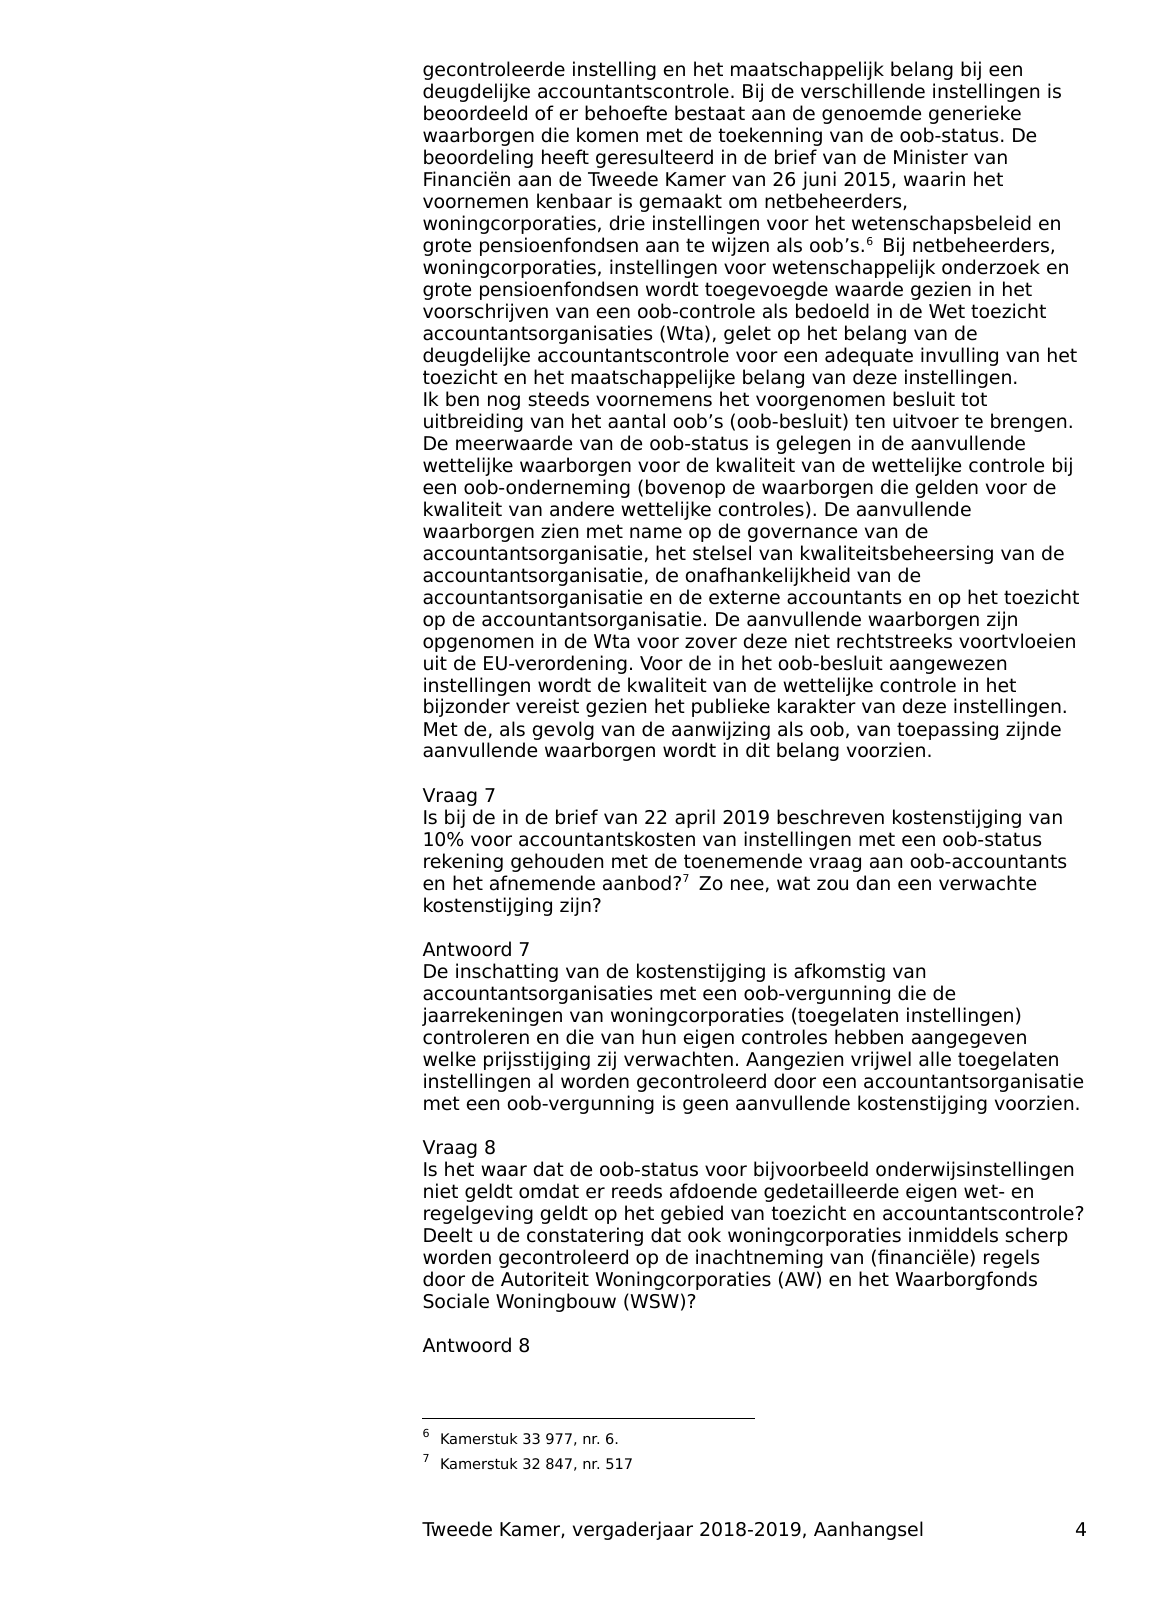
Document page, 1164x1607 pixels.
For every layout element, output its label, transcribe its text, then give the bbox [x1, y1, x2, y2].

text Ik ben nog steeds voornemens het voorgenomen besluit tot uitbreiding van het aantal oob’s (oob-besluit) ten uitvoer te brengen. De meerwaarde van de oob-status is gelegen in de aanvullende wettelijke waarborgen voor de kwaliteit van de wettelijke controle bij een oob-onderneming (bovenop de waarborgen die gelden voor de kwaliteit van andere wettelijke controles). De aanvullende waarborgen zien met name op de governance van de accountantsorganisatie, het stelsel van kwaliteitsbeheersing van de accountantsorganisatie, de onafhankelijkheid van de accountantsorganisatie en de externe accountants en op het toezicht op de accountantsorganisatie. De aanvullende waarborgen zijn opgenomen in de Wta voor zover deze niet rechtstreeks voortvloeien uit de EU-verordening. Voor de in het oob-besluit aangewezen instellingen wordt de kwaliteit van de wettelijke controle in het bijzonder vereist gezien het publieke karakter van deze instellingen. Met de, als gevolg van de aanwijzing als oob, van toepassing zijnde aanvullende waarborgen wordt in dit belang voorzien. [422, 389, 1087, 762]
text Kamerstuk 32 847, nr. 517 [422, 1452, 1087, 1474]
text Kamerstuk 33 977, nr. 6. [422, 1427, 1087, 1449]
text Vraag 7 [422, 784, 1087, 807]
text Is het waar dat de oob-status voor bijvoorbeeld onderwijsinstellingen niet geldt omdat er reeds afdoende gedetailleerde eigen wet- en regelgeving geldt op het gebied van toezicht en accountantscontrole? Deelt u de constatering dat ook woningcorporaties inmiddels scherp worden gecontroleerd op de inachtneming van (financiële) regels door de Autoriteit Woningcorporaties (AW) en het Waarborgfonds Sociale Woningbouw (WSW)? [422, 1159, 1087, 1312]
text Antwoord 7 [422, 939, 1087, 961]
text Is bij de in de brief van 22 april 2019 beschreven kostenstijging van 10% voor accountantskosten van instellingen met een oob-status rekening gehouden met de toenemende vraag aan oob-accountants en het afnemende aanbod? Zo nee, wat zou dan een verwachte kostenstijging zijn? [422, 807, 1087, 916]
text Antwoord 8 [422, 1335, 1087, 1357]
text gecontroleerde instelling en het maatschappelijk belang bij een deugdelijke accountantscontrole. Bij de verschillende instellingen is beoordeeld of er behoefte bestaat aan de genoemde generieke waarborgen die komen met de toekenning van de oob-status. De beoordeling heeft geresulteerd in de brief van de Minister van Financiën aan de Tweede Kamer van 26 juni 2015, waarin het voornemen kenbaar is gemaakt om netbeheerders, woningcorporaties, drie instellingen voor het wetenschapsbeleid en grote pensioenfondsen aan te wijzen als oob’s. Bij netbeheerders, woningcorporaties, instellingen voor wetenschappelijk onderzoek en grote pensioenfondsen wordt toegevoegde waarde gezien in het voorschrijven van een oob-controle als bedoeld in de Wet toezicht accountantsorganisaties (Wta), gelet op het belang van de deugdelijke accountantscontrole voor een adequate invulling van het toezicht en het maatschappelijke belang van deze instellingen. [422, 59, 1087, 389]
text De inschatting van de kostenstijging is afkomstig van accountantsorganisaties met een oob-vergunning die de jaarrekeningen van woningcorporaties (toegelaten instellingen) controleren en die van hun eigen controles hebben aangegeven welke prijsstijging zij verwachten. Aangezien vrijwel alle toegelaten instellingen al worden gecontroleerd door een accountantsorganisatie met een oob-vergunning is geen aanvullende kostenstijging voorzien. [422, 961, 1087, 1114]
text Vraag 8 [422, 1137, 1087, 1159]
